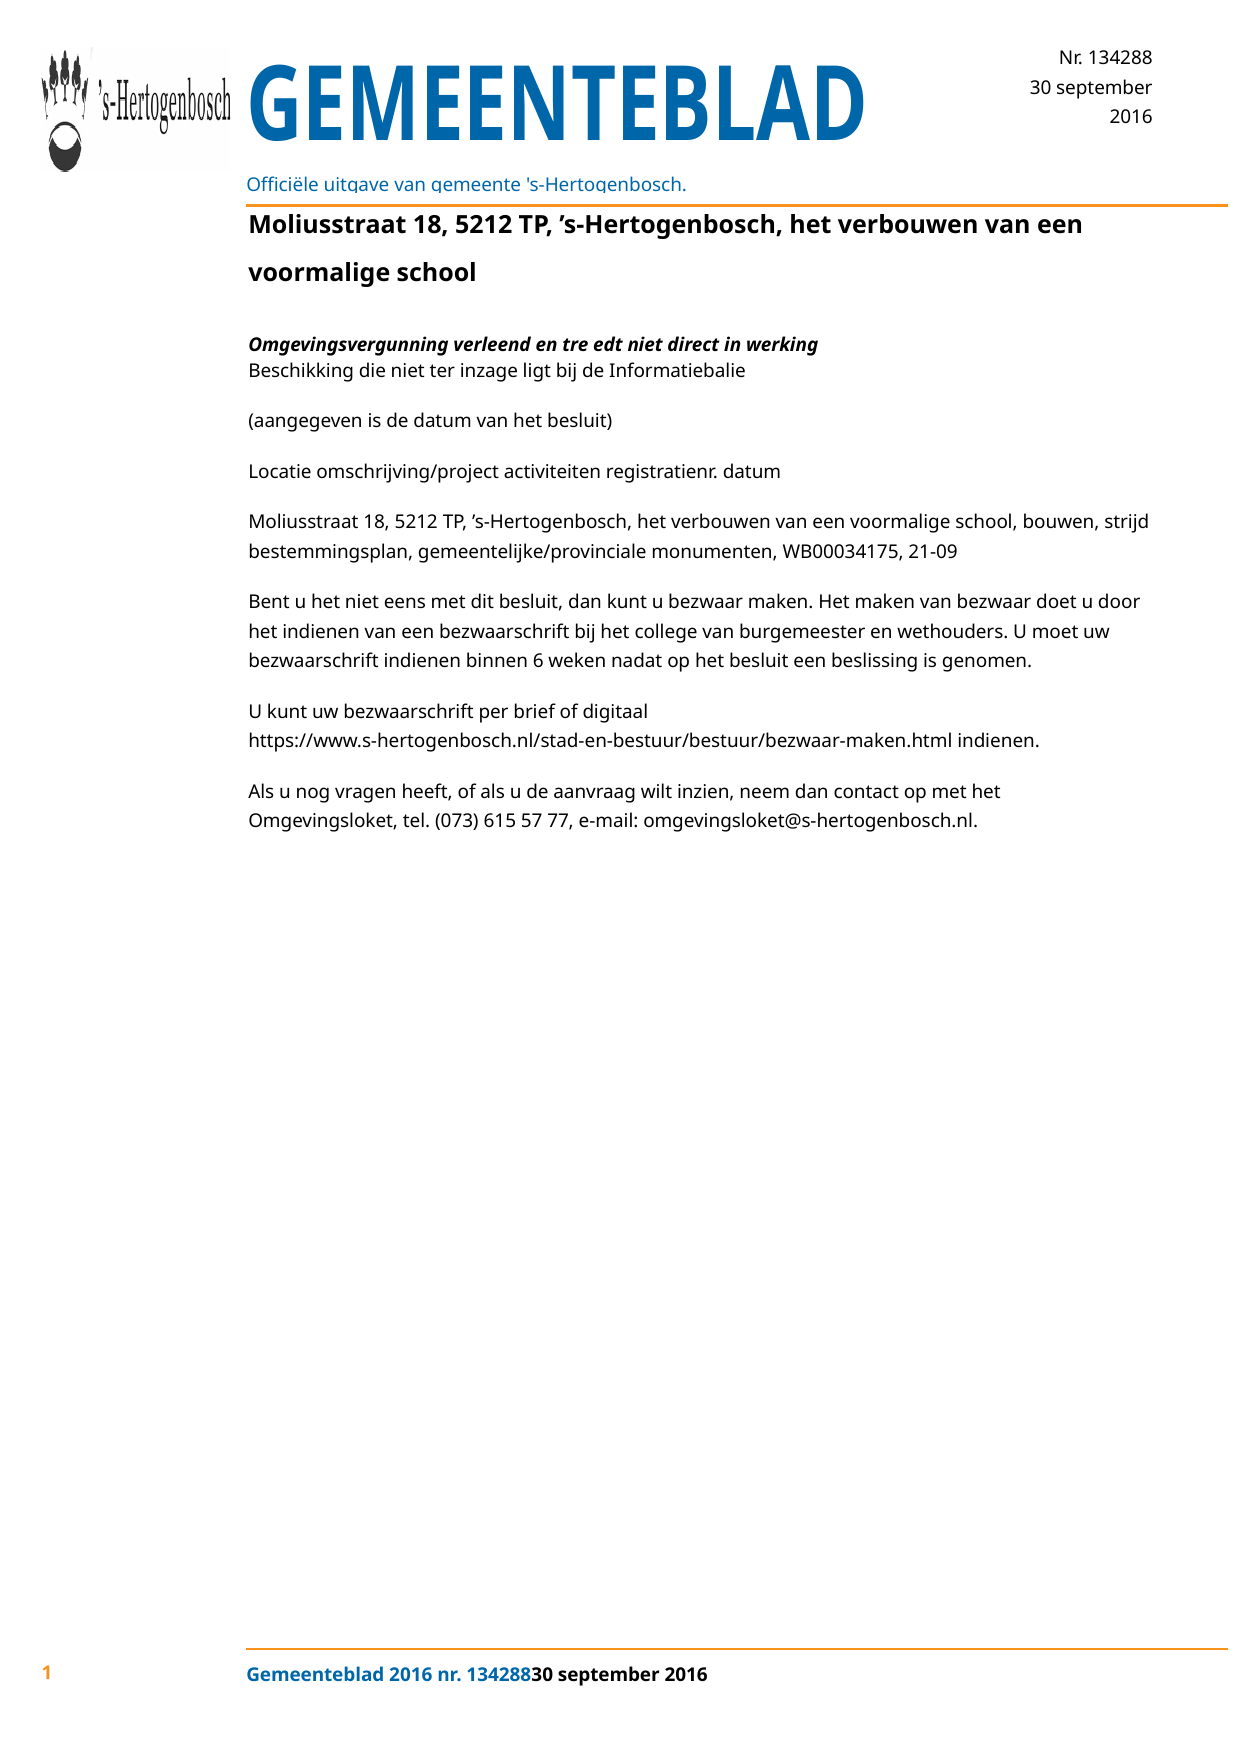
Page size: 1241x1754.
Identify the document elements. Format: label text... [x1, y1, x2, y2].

text Bent u het niet eens met dit besluit, dan kunt u bezwaar maken. Het maken van bezwaar doet u door het indienen van een bezwaarschrift bij het college van burgemeester en wethouders. U moet uw bezwaarschrift indienen binnen 6 weken nadat op het besluit een beslissing is genomen. [248, 588, 1152, 673]
text Moliusstraat 18, 5212 TP, ’s-Hertogenbosch, het verbouwen van een voormalige school [248, 207, 1152, 288]
text Omgevingsvergunning verleend en tre edt niet direct in werking [248, 331, 1152, 357]
text Als u nog vragen heeft, of als u de aanvraag wilt inzien, neem dan contact op met het Omgevingsloket, tel. (073) 615 57 77, e-mail: omgevingsloket@s-hertogenbosch.nl. [248, 778, 1152, 833]
picture [41, 47, 231, 172]
text Locatie omschrijving/project activiteiten registratienr. datum [248, 458, 1152, 484]
text Moliusstraat 18, 5212 TP, ’s-Hertogenbosch, het verbouwen van een voormalige school, bouwen, strijd bestemmingsplan, gemeentelijke/provinciale monumenten, WB00034175, 21-09 [248, 508, 1152, 564]
text Beschikking die niet ter inzage ligt bij de Informatiebalie [248, 357, 1152, 383]
text (aangegeven is de datum van het besluit) [248, 408, 1152, 433]
text U kunt uw bezwaarschrift per brief of digitaal https://www.s-hertogenbosch.nl/stad-en-bestuur/bestuur/bezwaar-maken.html indienen. [248, 698, 1152, 753]
